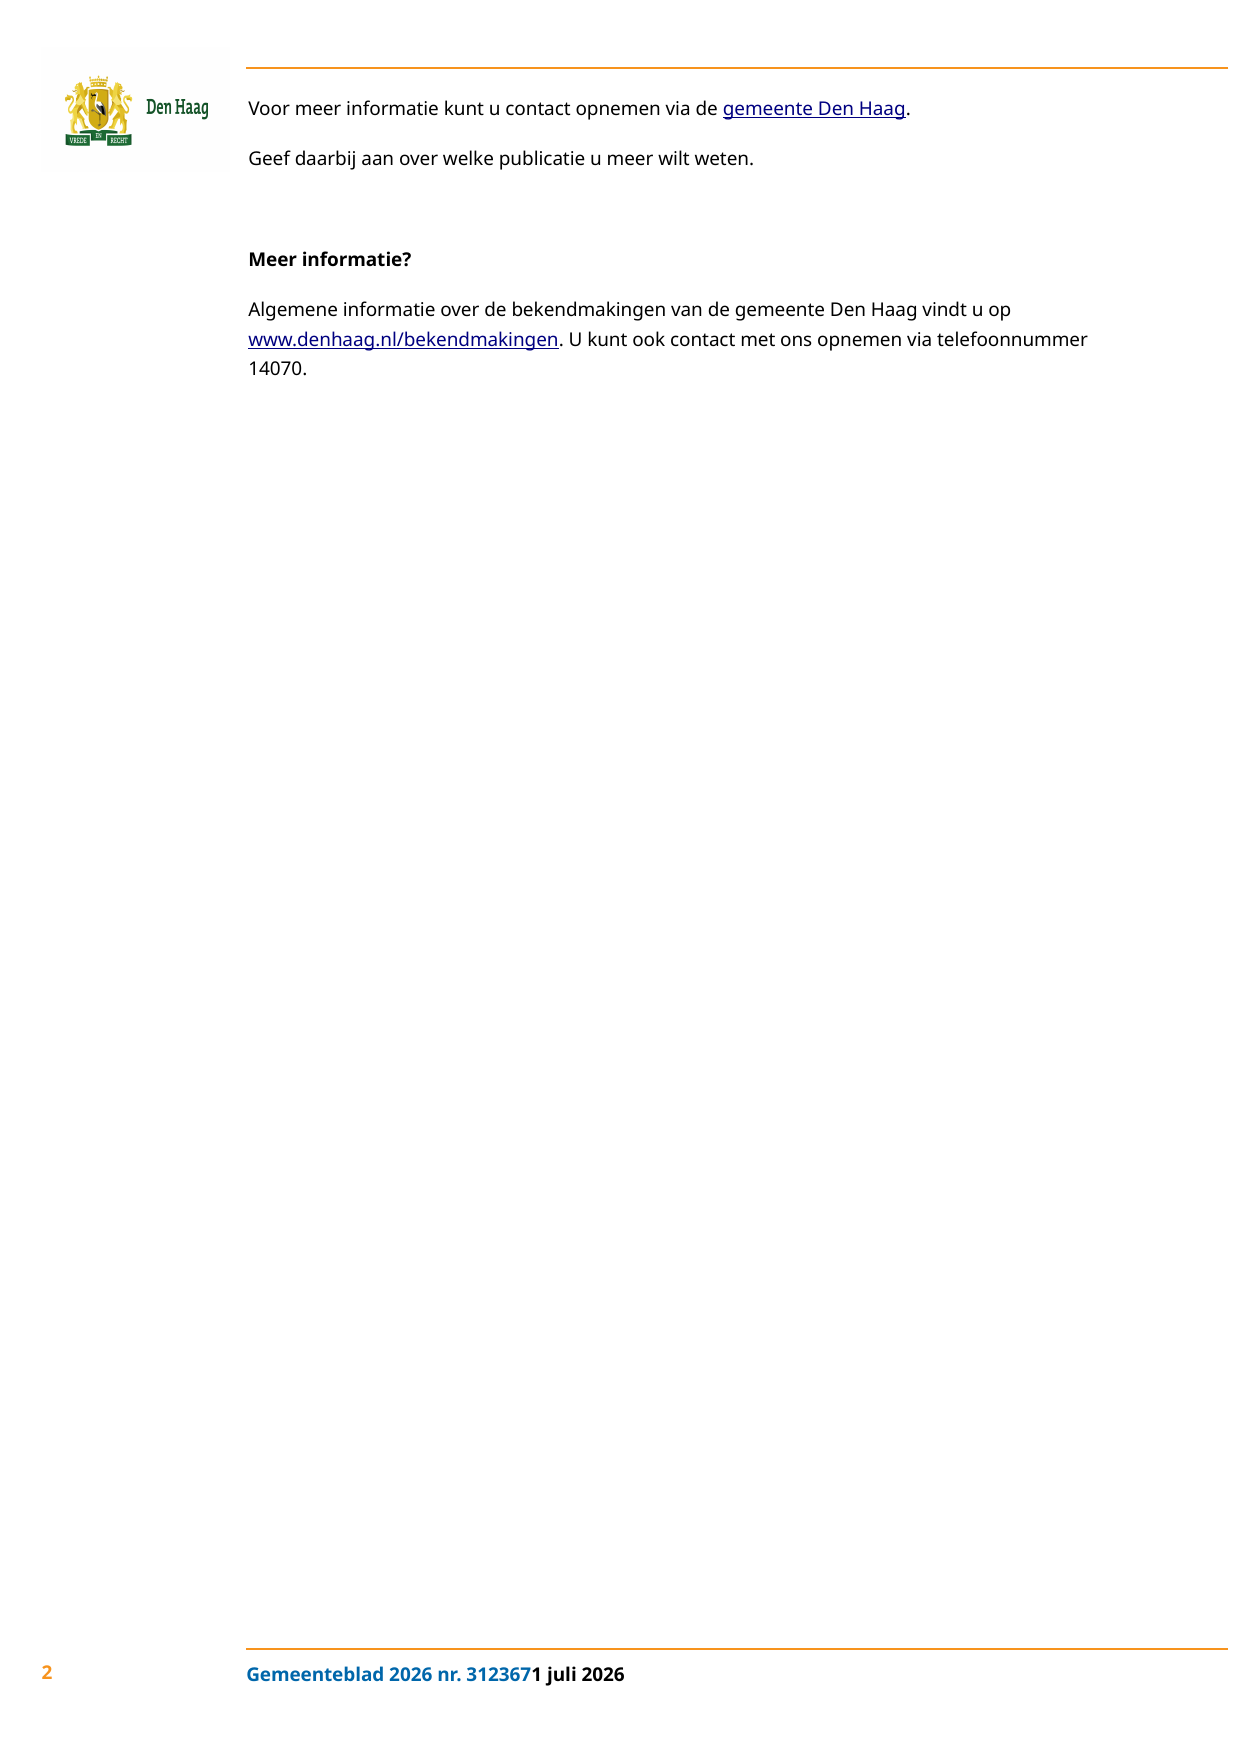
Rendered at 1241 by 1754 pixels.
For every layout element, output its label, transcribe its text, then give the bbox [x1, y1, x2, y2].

text Meer informatie? [248, 246, 1152, 272]
text Voor meer informatie kunt u contact opnemen via de gemeente Den Haag. [248, 95, 1152, 121]
text Geef daarbij aan over welke publicatie u meer wilt weten. [248, 145, 1152, 171]
picture [41, 47, 231, 172]
text Algemene informatie over de bekendmakingen van de gemeente Den Haag vindt u op www.denhaag.nl/bekendmakingen. U kunt ook contact met ons opnemen via telefoonnummer 14070. [248, 296, 1152, 381]
